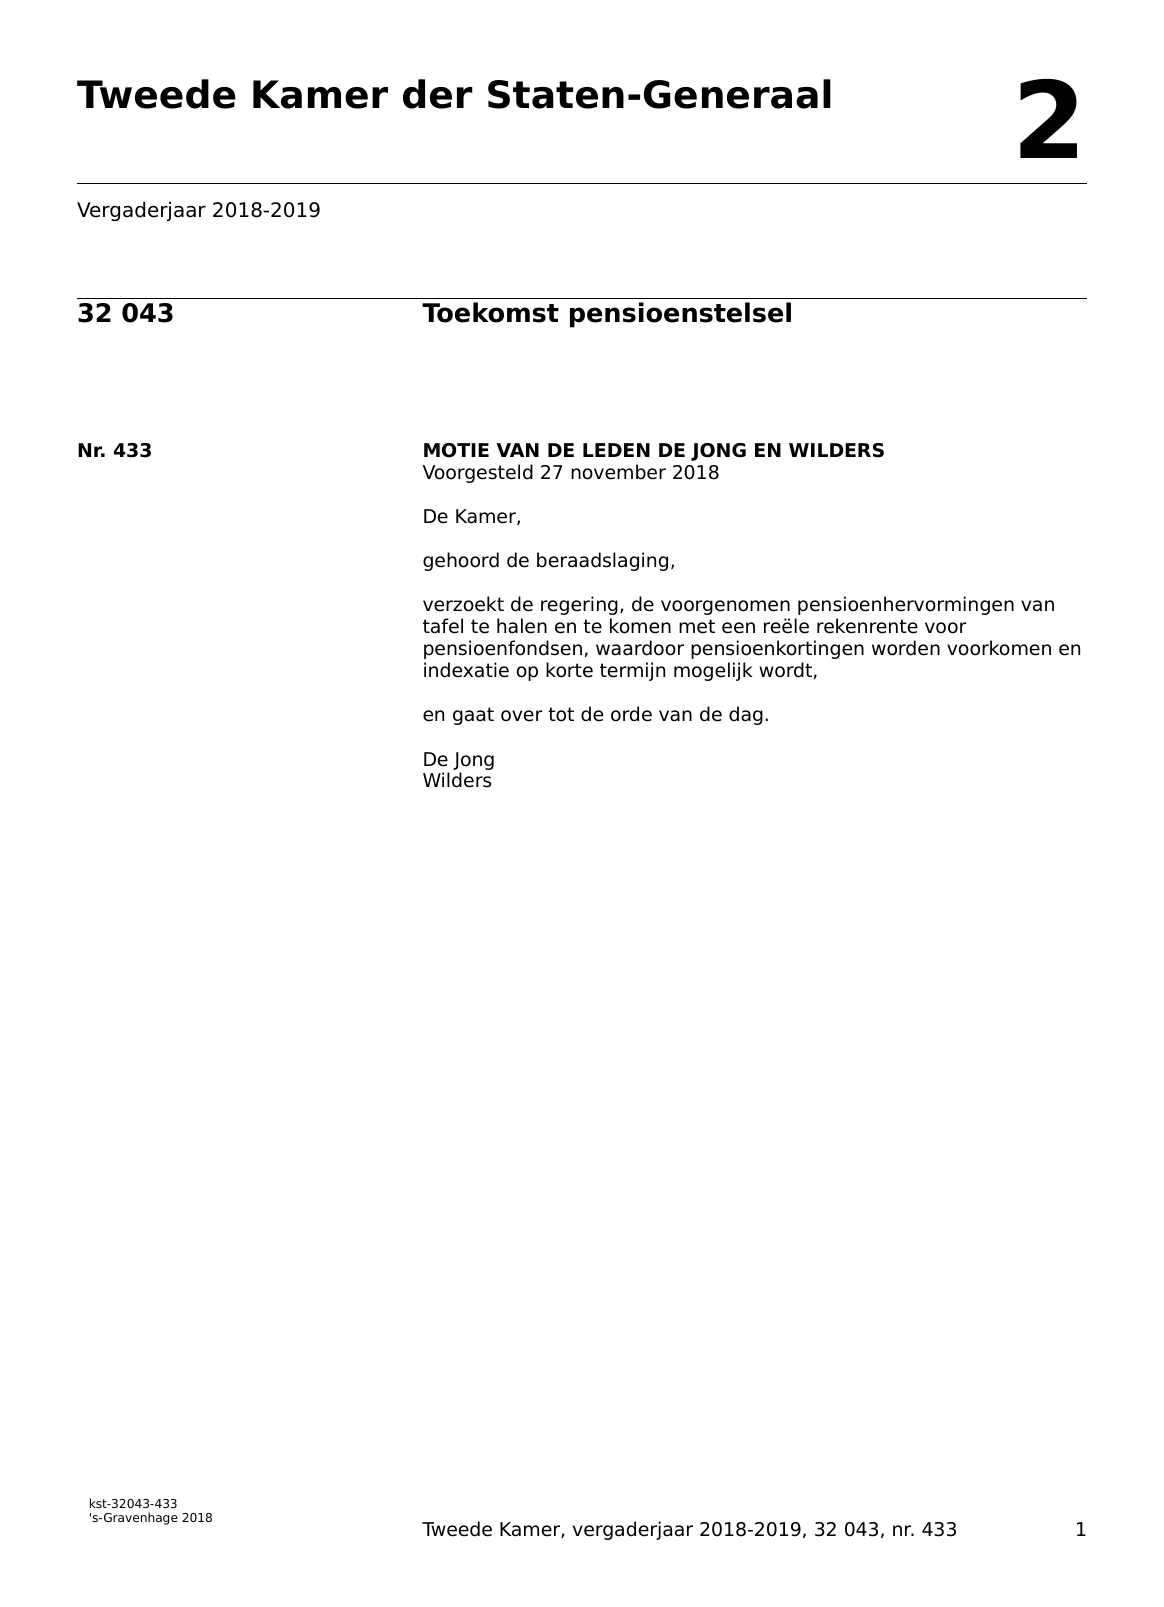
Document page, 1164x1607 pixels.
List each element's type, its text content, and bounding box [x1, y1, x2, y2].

text 's-Gravenhage 2018 [88, 1511, 323, 1525]
table_header 2 [886, 59, 1087, 183]
text De Kamer, [422, 506, 1087, 528]
text kst-32043-433 [88, 1497, 323, 1511]
text De Jong [422, 748, 1087, 770]
text Wilders [422, 770, 1087, 792]
text verzoekt de regering, de voorgenomen pensioenhervormingen van tafel te halen en te komen met een reële rekenrente voor pensioenfondsen, waardoor pensioenkortingen worden voorkomen en indexatie op korte termijn mogelijk wordt, [422, 594, 1087, 682]
subtitle Nr. 433 MOTIE VAN DE LEDEN DE JONG EN WILDERS [77, 440, 1087, 462]
text gehoord de beraadslaging, [422, 550, 1087, 572]
text Voorgesteld 27 november 2018 [422, 462, 1087, 484]
subtitle 32 043 Toekomst pensioenstelsel [77, 299, 1087, 329]
table_header Tweede Kamer der Staten-Generaal [77, 59, 886, 183]
table_cell Vergaderjaar 2018-2019 [77, 184, 1087, 298]
text en gaat over tot de orde van de dag. [422, 704, 1087, 726]
